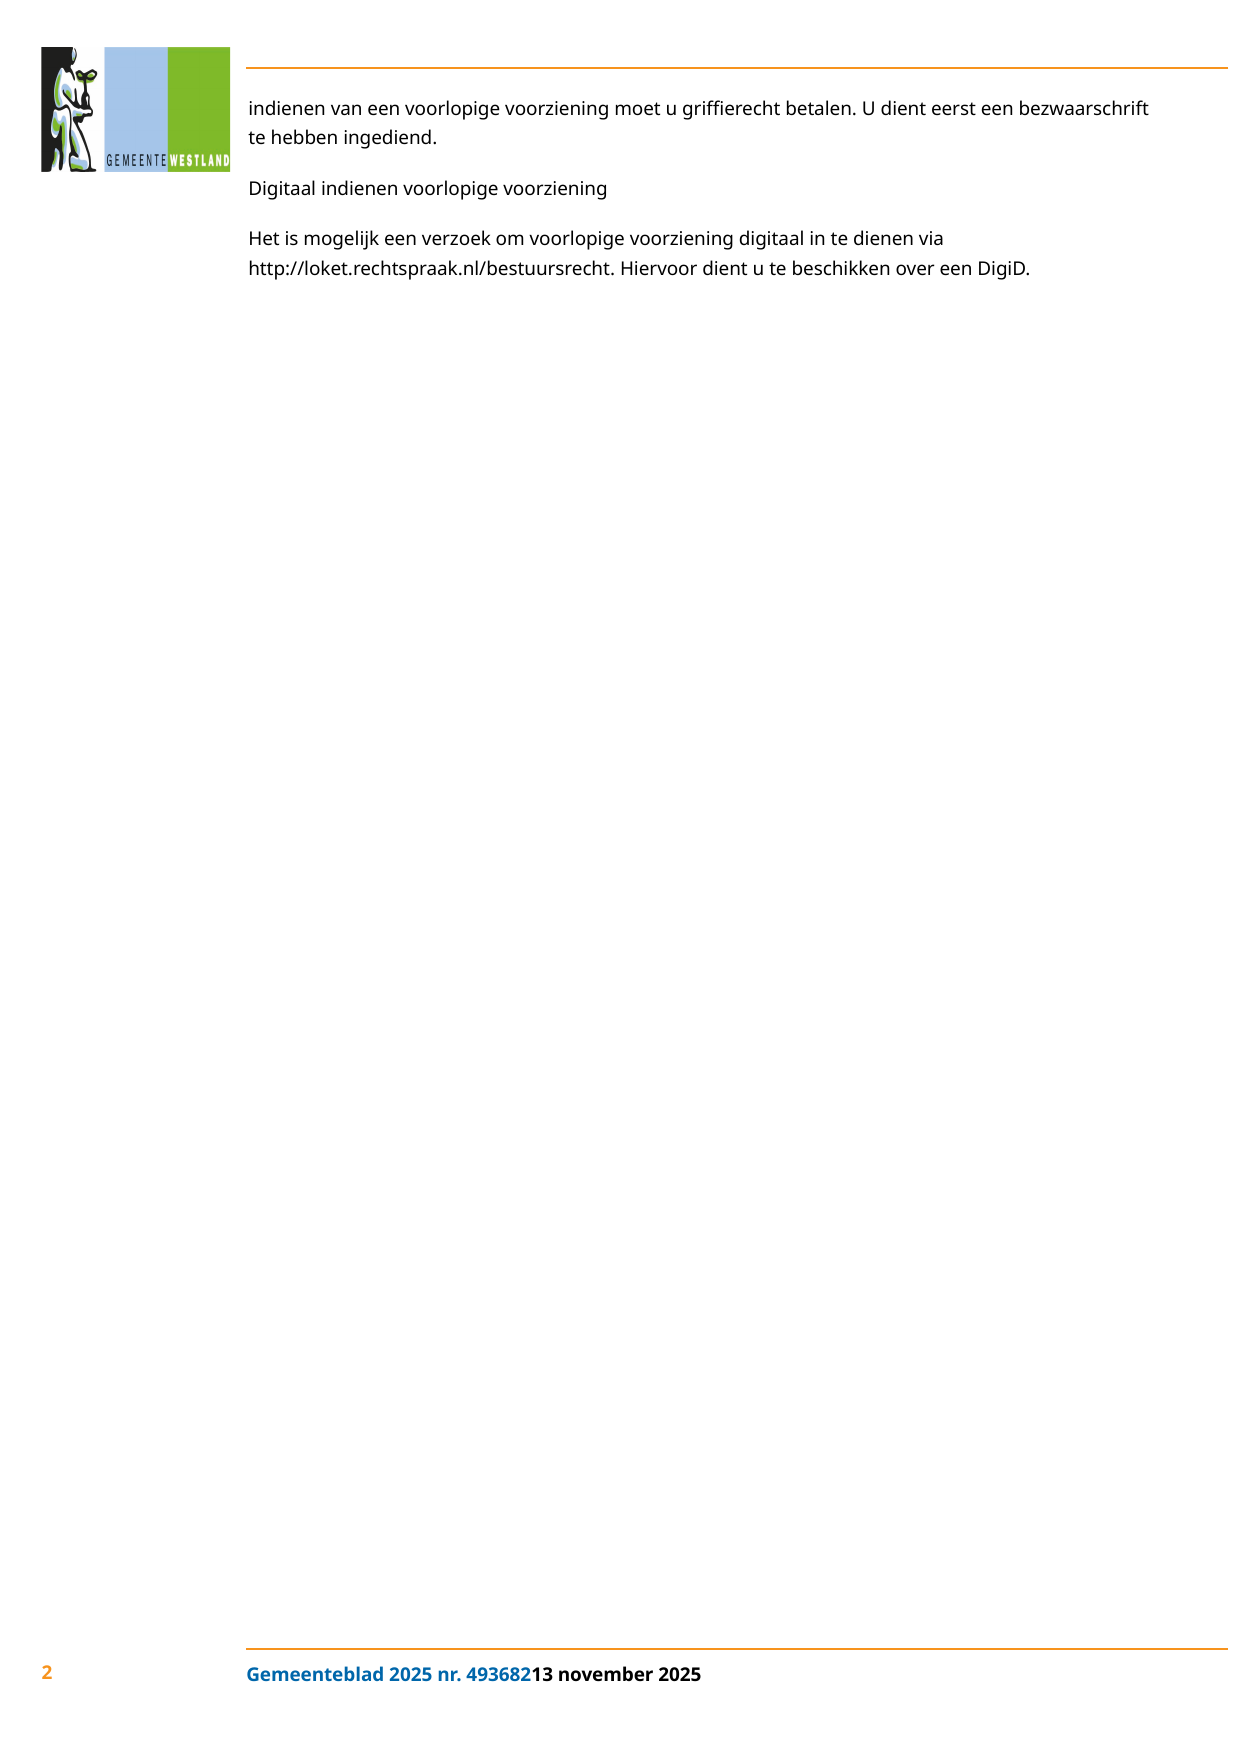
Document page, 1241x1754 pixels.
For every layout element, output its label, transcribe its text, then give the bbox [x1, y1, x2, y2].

text indienen van een voorlopige voorziening moet u griffierecht betalen. U dient eerst een bezwaarschrift te hebben ingediend. [248, 95, 1152, 150]
picture [41, 47, 231, 172]
text Het is mogelijk een verzoek om voorlopige voorziening digitaal in te dienen via http://loket.rechtspraak.nl/bestuursrecht. Hiervoor dient u te beschikken over een DigiD. [248, 225, 1152, 281]
text Digitaal indienen voorlopige voorziening [248, 175, 1152, 201]
